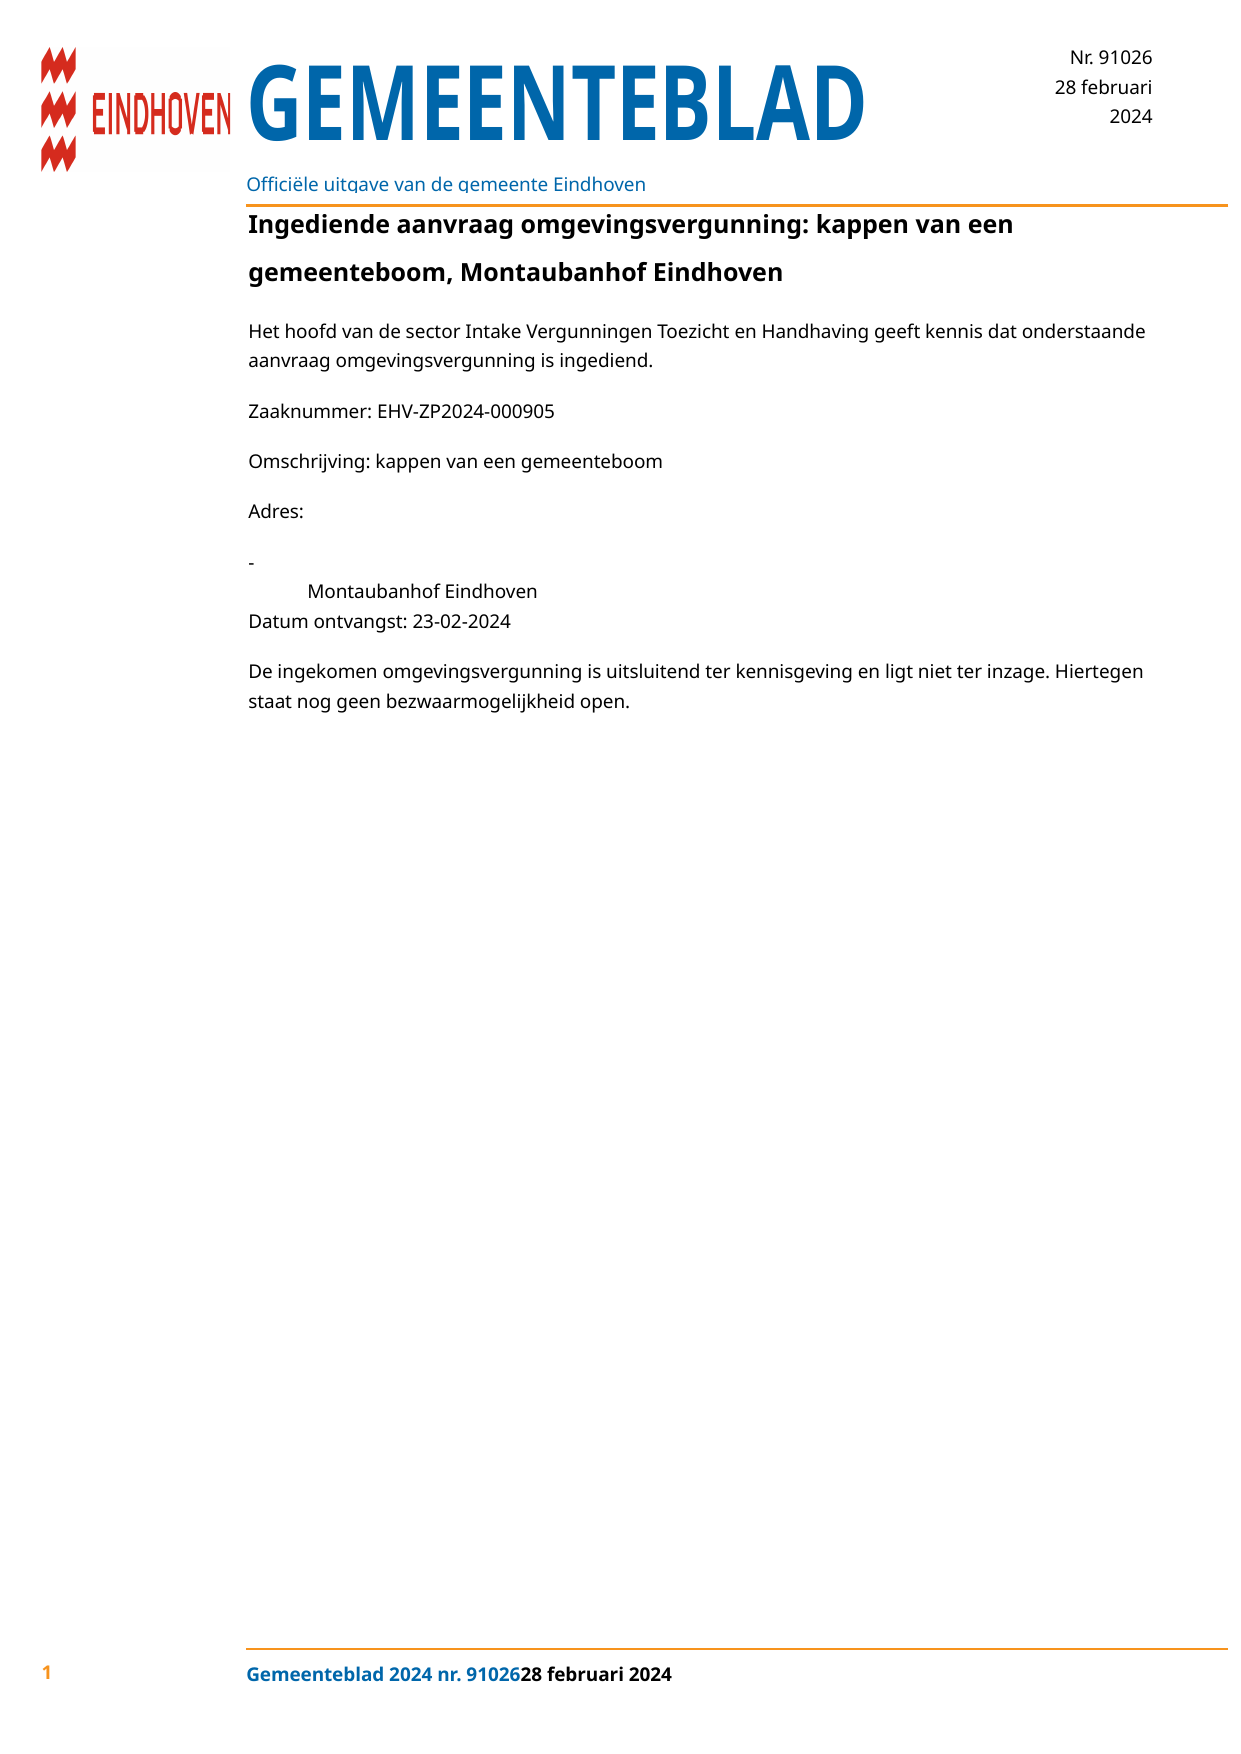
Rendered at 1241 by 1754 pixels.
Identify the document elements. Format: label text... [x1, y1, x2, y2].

text Omschrijving: kappen van een gemeenteboom [248, 448, 1152, 474]
text Adres: [248, 499, 1152, 524]
text Ingediende aanvraag omgevingsvergunning: kappen van een gemeenteboom, Montaubanhof Eindhoven [248, 207, 1152, 288]
picture [41, 47, 231, 172]
list Montaubanhof Eindhoven [248, 579, 1152, 604]
text Zaaknummer: EHV-ZP2024-000905 [248, 398, 1152, 424]
text Datum ontvangst: 23-02-2024 [248, 608, 1152, 634]
text De ingekomen omgevingsvergunning is uitsluitend ter kennisgeving en ligt niet ter inzage. Hiertegen staat nog geen bezwaarmogelijkheid open. [248, 659, 1152, 714]
text Het hoofd van de sector Intake Vergunningen Toezicht en Handhaving geeft kennis dat onderstaande aanvraag omgevingsvergunning is ingediend. [248, 318, 1152, 373]
